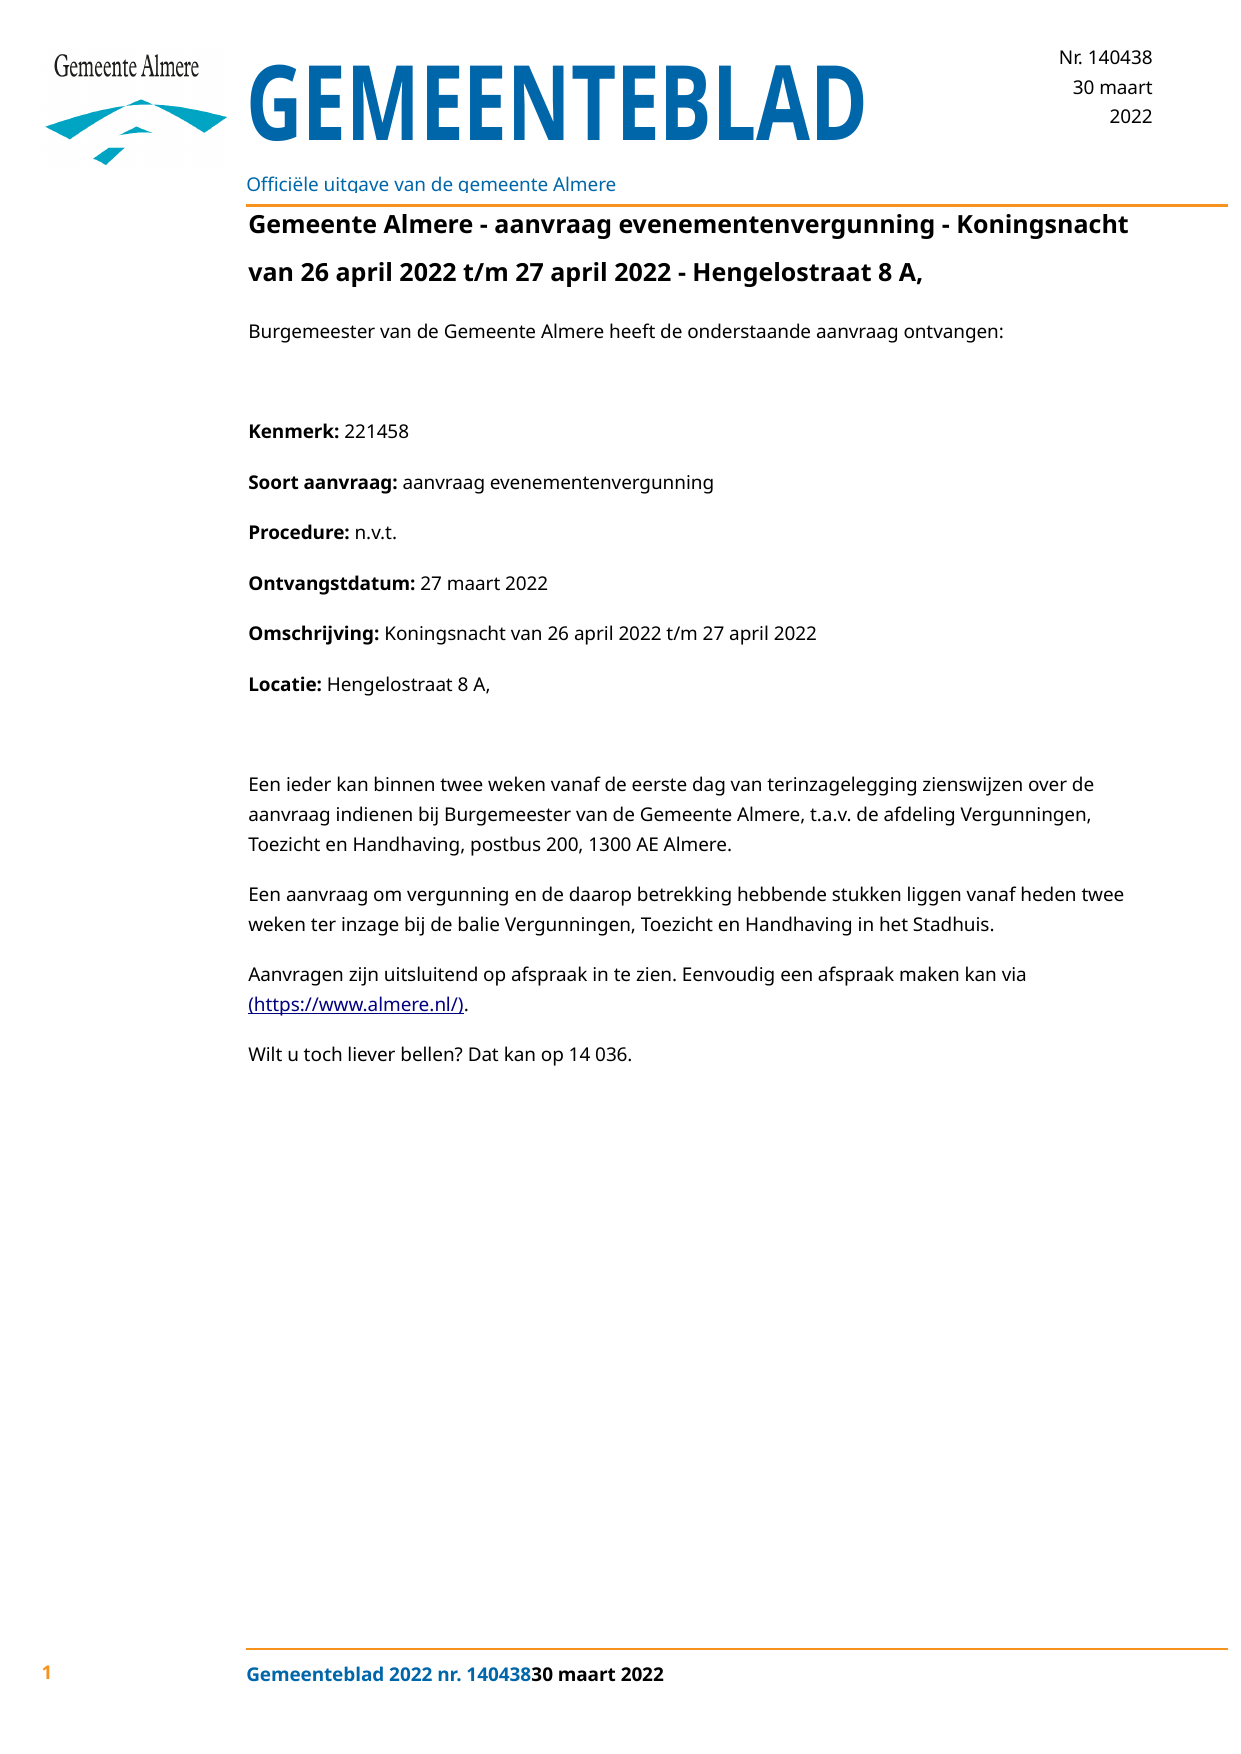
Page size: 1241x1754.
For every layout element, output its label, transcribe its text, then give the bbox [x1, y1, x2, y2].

picture [41, 47, 231, 172]
text Procedure: n.v.t. [248, 519, 1152, 545]
text Burgemeester van de Gemeente Almere heeft de onderstaande aanvraag ontvangen: [248, 318, 1152, 344]
text Locatie: Hengelostraat 8 A, [248, 671, 1152, 697]
text Soort aanvraag: aanvraag evenementenvergunning [248, 469, 1152, 495]
text Aanvragen zijn uitsluitend op afspraak in te zien. Eenvoudig een afspraak maken kan via (https://www.almere.nl/). [248, 961, 1152, 1017]
text Een aanvraag om vergunning en de daarop betrekking hebbende stukken liggen vanaf heden twee weken ter inzage bij de balie Vergunningen, Toezicht en Handhaving in het Stadhuis. [248, 881, 1152, 937]
text Gemeente Almere - aanvraag evenementenvergunning - Koningsnacht van 26 april 2022 t/m 27 april 2022 - Hengelostraat 8 A, [248, 207, 1152, 288]
text Wilt u toch liever bellen? Dat kan op 14 036. [248, 1041, 1152, 1067]
text Ontvangstdatum: 27 maart 2022 [248, 570, 1152, 596]
text Kenmerk: 221458 [248, 419, 1152, 444]
text Een ieder kan binnen twee weken vanaf de eerste dag van terinzagelegging zienswijzen over de aanvraag indienen bij Burgemeester van de Gemeente Almere, t.a.v. de afdeling Vergunningen, Toezicht en Handhaving, postbus 200, 1300 AE Almere. [248, 772, 1152, 857]
text Omschrijving: Koningsnacht van 26 april 2022 t/m 27 april 2022 [248, 620, 1152, 646]
